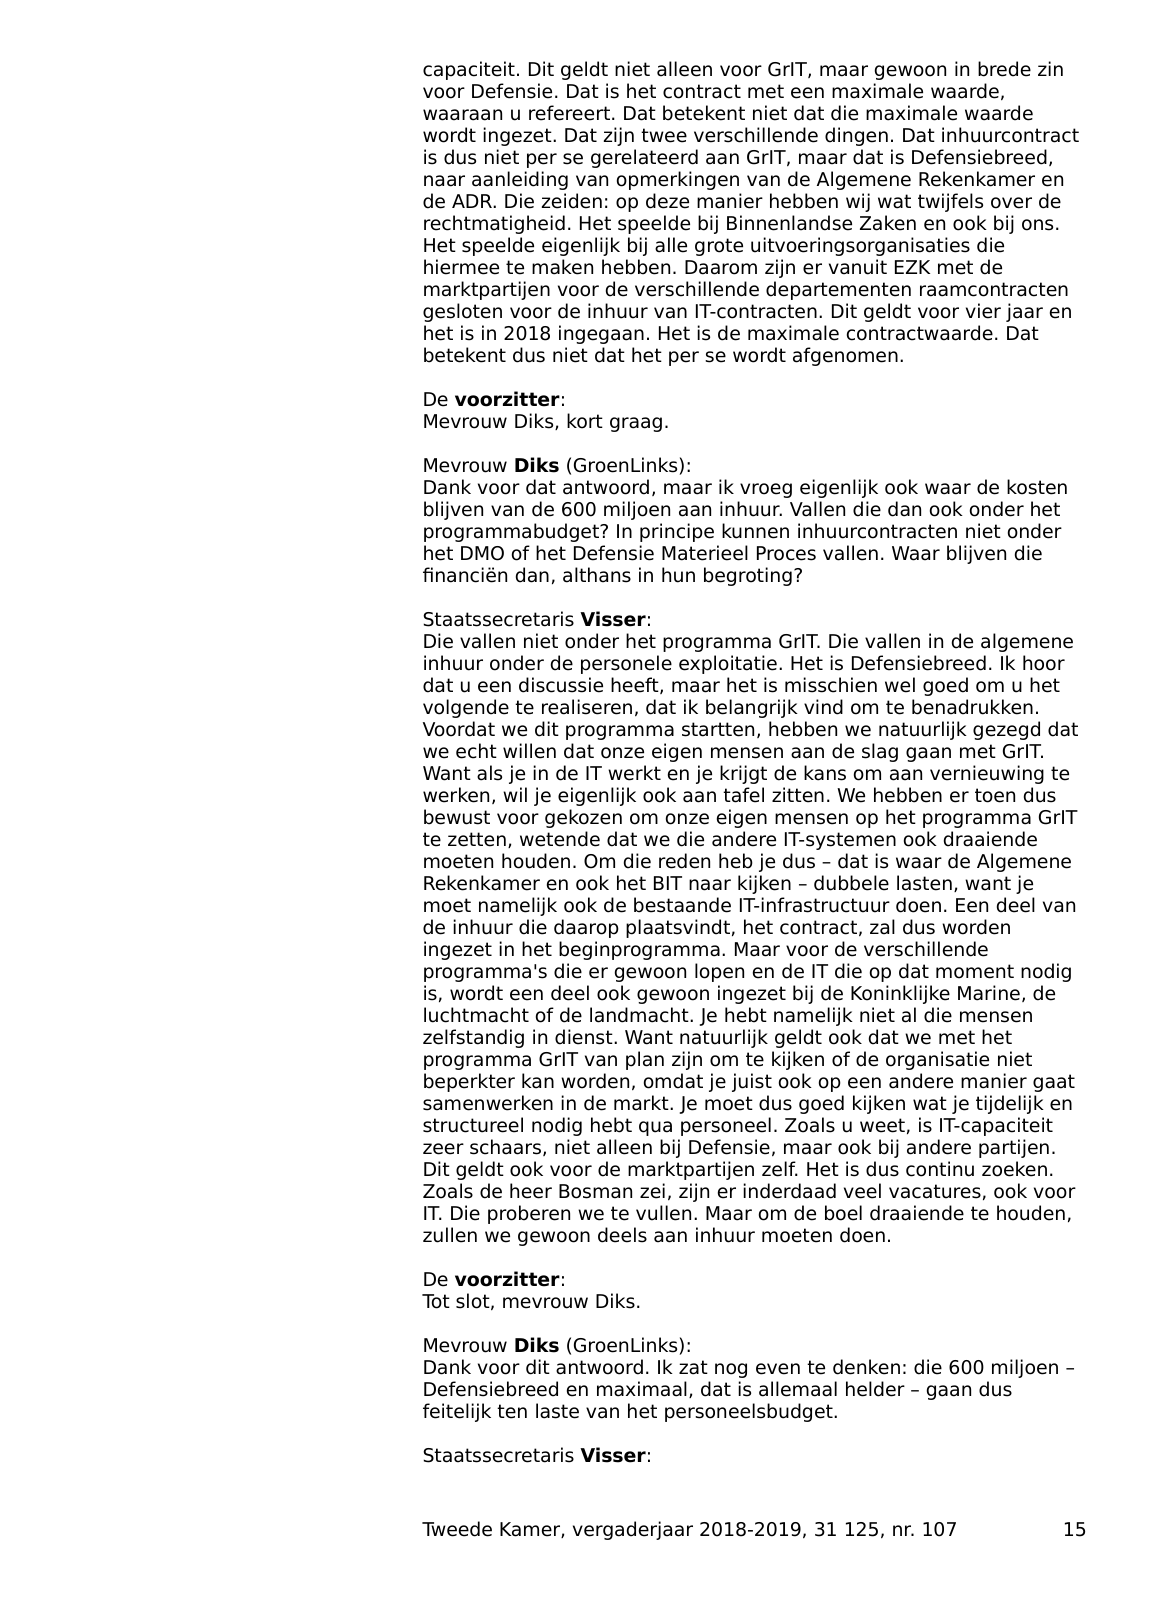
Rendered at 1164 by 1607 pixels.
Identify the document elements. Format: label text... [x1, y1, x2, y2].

text Die vallen niet onder het programma GrIT. Die vallen in de algemene inhuur onder de personele exploitatie. Het is Defensiebreed. Ik hoor dat u een discussie heeft, maar het is misschien wel goed om u het volgende te realiseren, dat ik belangrijk vind om te benadrukken. Voordat we dit programma startten, hebben we natuurlijk gezegd dat we echt willen dat onze eigen mensen aan de slag gaan met GrIT. Want als je in de IT werkt en je krijgt de kans om aan vernieuwing te werken, wil je eigenlijk ook aan tafel zitten. We hebben er toen dus bewust voor gekozen om onze eigen mensen op het programma GrIT te zetten, wetende dat we die andere IT-systemen ook draaiende moeten houden. Om die reden heb je dus – dat is waar de Algemene Rekenkamer en ook het BIT naar kijken – dubbele lasten, want je moet namelijk ook de bestaande IT-infrastructuur doen. Een deel van de inhuur die daarop plaatsvindt, het contract, zal dus worden ingezet in het beginprogramma. Maar voor de verschillende programma's die er gewoon lopen en de IT die op dat moment nodig is, wordt een deel ook gewoon ingezet bij de Koninklijke Marine, de luchtmacht of de landmacht. Je hebt namelijk niet al die mensen zelfstandig in dienst. Want natuurlijk geldt ook dat we met het programma GrIT van plan zijn om te kijken of de organisatie niet beperkter kan worden, omdat je juist ook op een andere manier gaat samenwerken in de markt. Je moet dus goed kijken wat je tijdelijk en structureel nodig hebt qua personeel. Zoals u weet, is IT-capaciteit zeer schaars, niet alleen bij Defensie, maar ook bij andere partijen. Dit geldt ook voor de marktpartijen zelf. Het is dus continu zoeken. Zoals de heer Bosman zei, zijn er inderdaad veel vacatures, ook voor IT. Die proberen we te vullen. Maar om de boel draaiende te houden, zullen we gewoon deels aan inhuur moeten doen. [422, 631, 1087, 1247]
text Mevrouw Diks (GroenLinks): [422, 455, 1087, 477]
text Dank voor dit antwoord. Ik zat nog even te denken: die 600 miljoen – Defensiebreed en maximaal, dat is allemaal helder – gaan dus feitelijk ten laste van het personeelsbudget. [422, 1357, 1087, 1423]
text Staatssecretaris Visser: [422, 1445, 1087, 1467]
text Tot slot, mevrouw Diks. [422, 1291, 1087, 1313]
text Dank voor dat antwoord, maar ik vroeg eigenlijk ook waar de kosten blijven van de 600 miljoen aan inhuur. Vallen die dan ook onder het programmabudget? In principe kunnen inhuurcontracten niet onder het DMO of het Defensie Materieel Proces vallen. Waar blijven die financiën dan, althans in hun begroting? [422, 477, 1087, 587]
text De voorzitter: [422, 389, 1087, 411]
text Mevrouw Diks (GroenLinks): [422, 1335, 1087, 1357]
text Staatssecretaris Visser: [422, 609, 1087, 631]
text De voorzitter: [422, 1269, 1087, 1291]
text Mevrouw Diks, kort graag. [422, 411, 1087, 433]
text capaciteit. Dit geldt niet alleen voor GrIT, maar gewoon in brede zin voor Defensie. Dat is het contract met een maximale waarde, waaraan u refereert. Dat betekent niet dat die maximale waarde wordt ingezet. Dat zijn twee verschillende dingen. Dat inhuurcontract is dus niet per se gerelateerd aan GrIT, maar dat is Defensiebreed, naar aanleiding van opmerkingen van de Algemene Rekenkamer en de ADR. Die zeiden: op deze manier hebben wij wat twijfels over de rechtmatigheid. Het speelde bij Binnenlandse Zaken en ook bij ons. Het speelde eigenlijk bij alle grote uitvoeringsorganisaties die hiermee te maken hebben. Daarom zijn er vanuit EZK met de marktpartijen voor de verschillende departementen raamcontracten gesloten voor de inhuur van IT-contracten. Dit geldt voor vier jaar en het is in 2018 ingegaan. Het is de maximale contractwaarde. Dat betekent dus niet dat het per se wordt afgenomen. [422, 59, 1087, 367]
